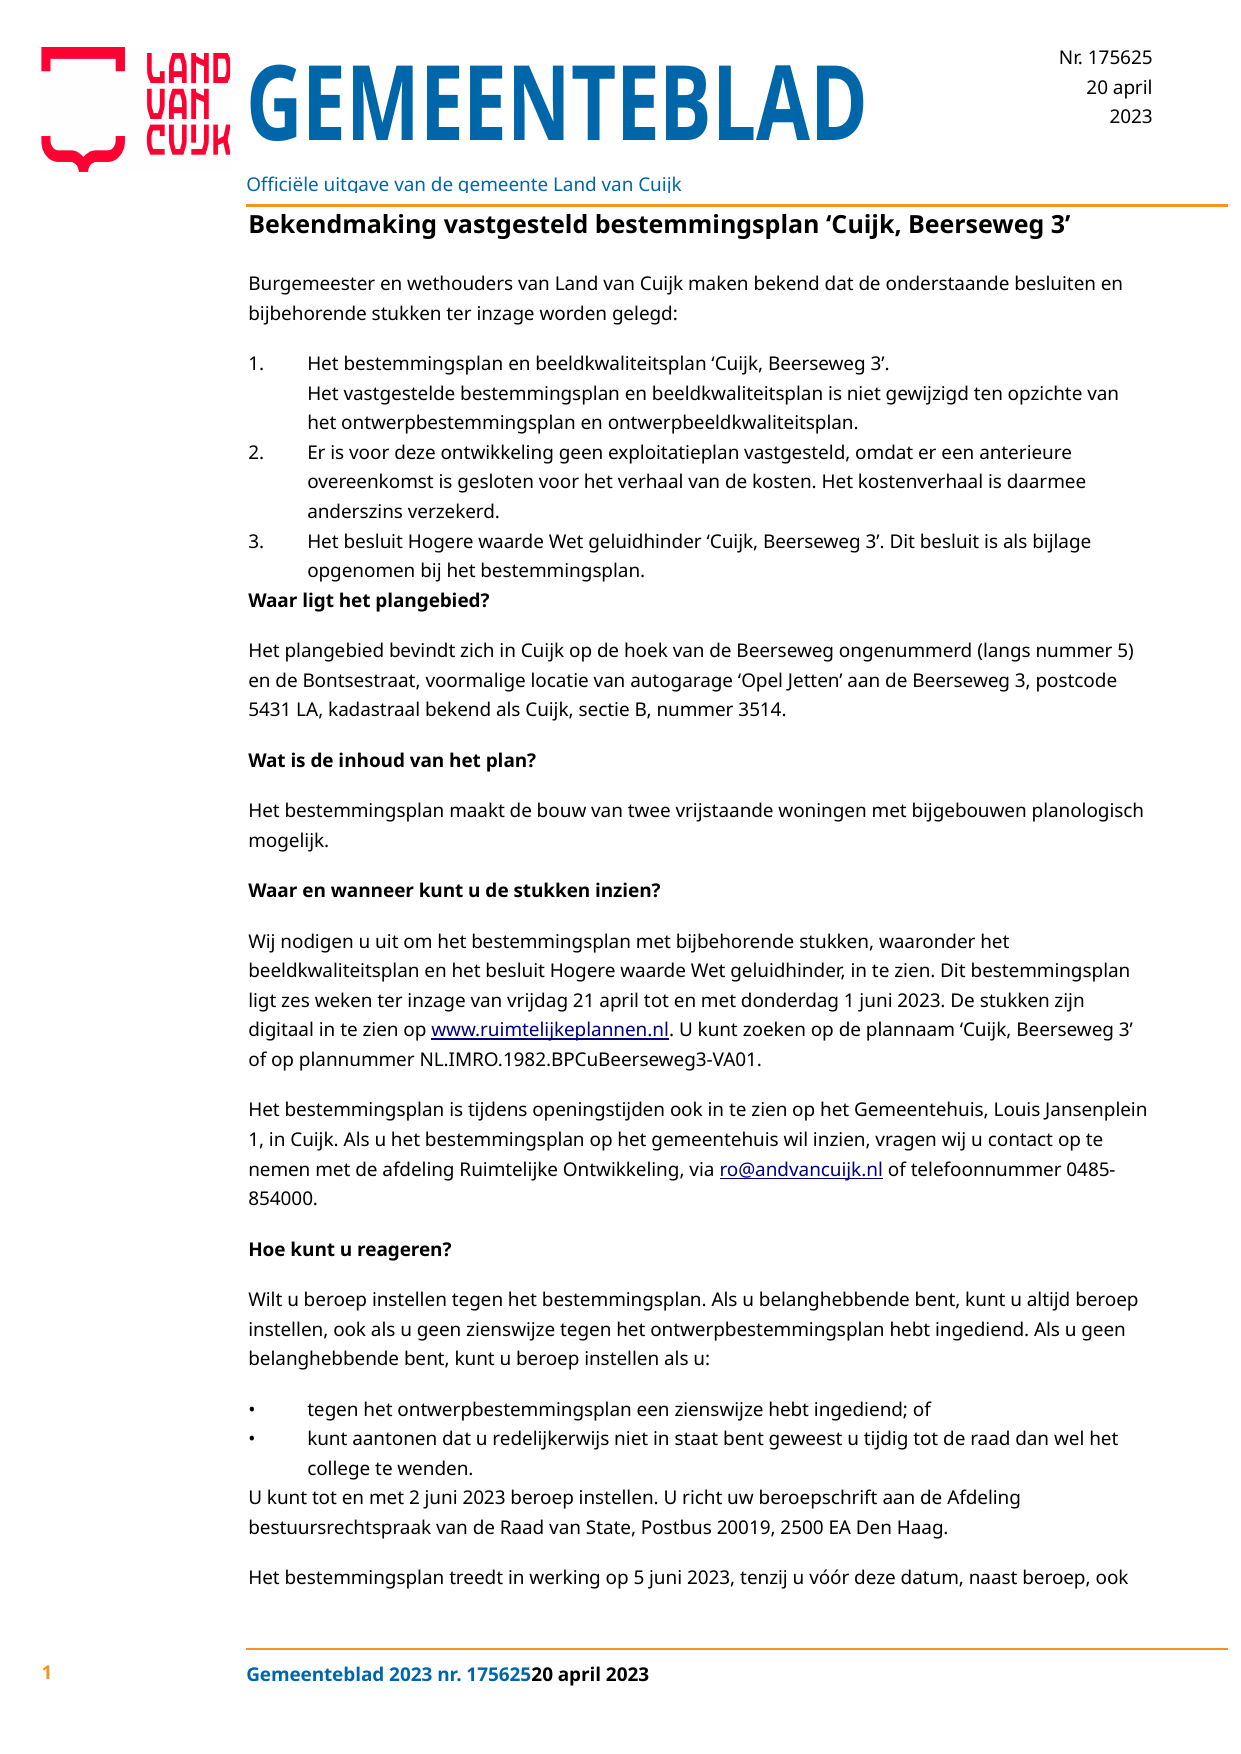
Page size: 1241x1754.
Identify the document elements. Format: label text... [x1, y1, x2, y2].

list kunt aantonen dat u redelijkerwijs niet in staat bent geweest u tijdig tot de raad dan wel het college te wenden. [248, 1425, 1152, 1481]
list Het vastgestelde bestemmingsplan en beeldkwaliteitsplan is niet gewijzigd ten opzichte van het ontwerpbestemmingsplan en ontwerpbeeldkwaliteitsplan. [248, 380, 1152, 435]
text Waar ligt het plangebied? [248, 587, 1152, 613]
text Het bestemmingsplan maakt de bouw van twee vrijstaande woningen met bijgebouwen planologisch mogelijk. [248, 797, 1152, 853]
picture [41, 47, 231, 172]
text Het bestemmingsplan treedt in werking op 5 juni 2023, tenzij u vóór deze datum, naast beroep, ook [248, 1564, 1152, 1590]
text Het bestemmingsplan is tijdens openingstijden ook in te zien op het Gemeentehuis, Louis Jansenplein 1, in Cuijk. Als u het bestemmingsplan op het gemeentehuis wil inzien, vragen wij u contact op te nemen met de afdeling Ruimtelijke Ontwikkeling, via ro@andvancuijk.nl of telefoonnummer 0485-854000. [248, 1097, 1152, 1211]
text Bekendmaking vastgesteld bestemmingsplan ‘Cuijk, Beerseweg 3’ [248, 207, 1152, 241]
text U kunt tot en met 2 juni 2023 beroep instellen. U richt uw beroepschrift aan de Afdeling bestuursrechtspraak van de Raad van State, Postbus 20019, 2500 EA Den Haag. [248, 1484, 1152, 1540]
text Hoe kunt u reageren? [248, 1236, 1152, 1261]
list Het bestemmingsplan en beeldkwaliteitsplan ‘Cuijk, Beerseweg 3’. [248, 350, 1152, 376]
text Wilt u beroep instellen tegen het bestemmingsplan. Als u belanghebbende bent, kunt u altijd beroep instellen, ook als u geen zienswijze tegen het ontwerpbestemmingsplan hebt ingediend. Als u geen belanghebbende bent, kunt u beroep instellen als u: [248, 1286, 1152, 1371]
list tegen het ontwerpbestemmingsplan een zienswijze hebt ingediend; of [248, 1396, 1152, 1421]
text Burgemeester en wethouders van Land van Cuijk maken bekend dat de onderstaande besluiten en bijbehorende stukken ter inzage worden gelegd: [248, 270, 1152, 326]
list Het besluit Hogere waarde Wet geluidhinder ‘Cuijk, Beerseweg 3’. Dit besluit is als bijlage opgenomen bij het bestemmingsplan. [248, 528, 1152, 583]
list Er is voor deze ontwikkeling geen exploitatieplan vastgesteld, omdat er een anterieure overeenkomst is gesloten voor het verhaal van de kosten. Het kostenverhaal is daarmee anderszins verzekerd. [248, 439, 1152, 524]
text Wat is de inhoud van het plan? [248, 747, 1152, 773]
text Het plangebied bevindt zich in Cuijk op de hoek van de Beerseweg ongenummerd (langs nummer 5) en de Bontsestraat, voormalige locatie van autogarage ‘Opel Jetten’ aan de Beerseweg 3, postcode 5431 LA, kadastraal bekend als Cuijk, sectie B, nummer 3514. [248, 637, 1152, 722]
text Wij nodigen u uit om het bestemmingsplan met bijbehorende stukken, waaronder het beeldkwaliteitsplan en het besluit Hogere waarde Wet geluidhinder, in te zien. Dit bestemmingsplan ligt zes weken ter inzage van vrijdag 21 april tot en met donderdag 1 juni 2023. De stukken zijn digitaal in te zien op www.ruimtelijkeplannen.nl. U kunt zoeken op de plannaam ‘Cuijk, Beerseweg 3’ of op plannummer NL.IMRO.1982.BPCuBeerseweg3-VA01. [248, 928, 1152, 1072]
text Waar en wanneer kunt u de stukken inzien? [248, 877, 1152, 903]
